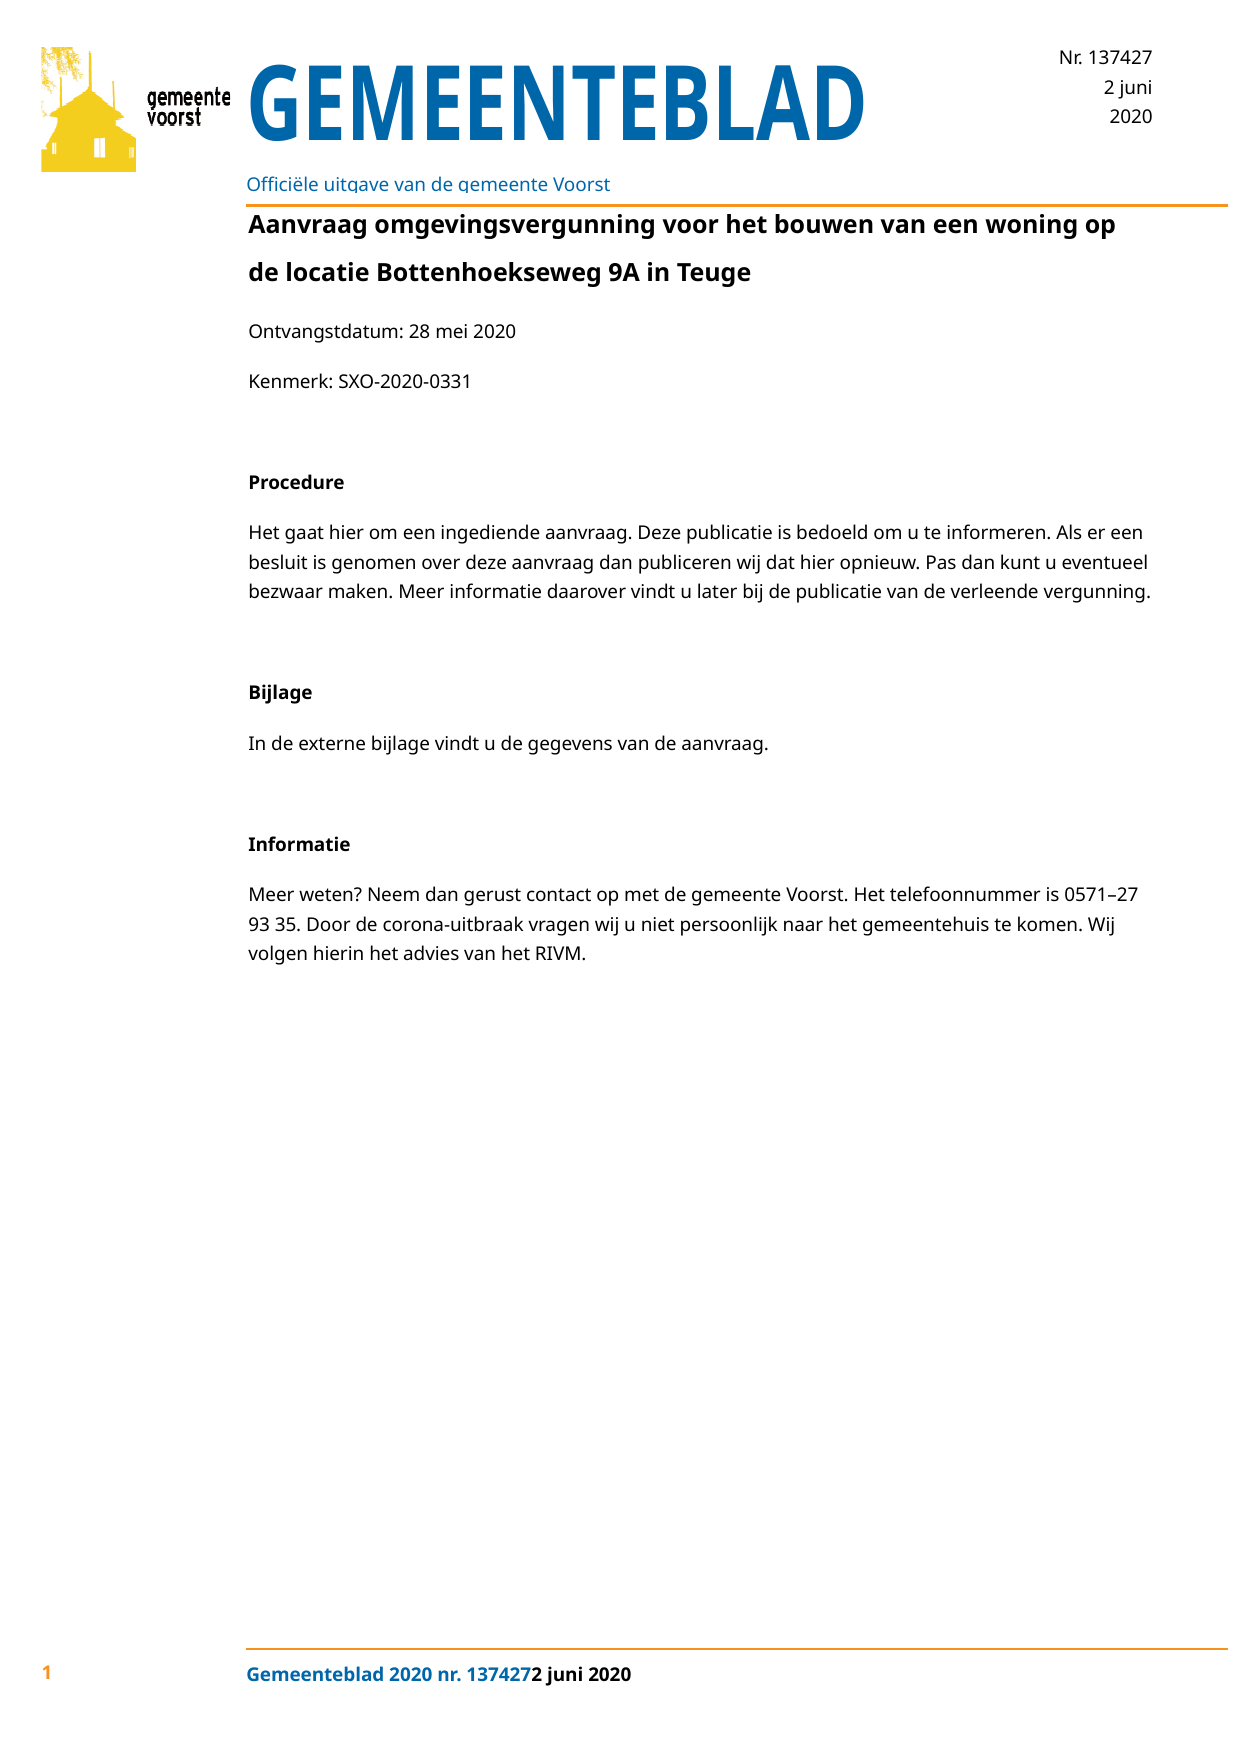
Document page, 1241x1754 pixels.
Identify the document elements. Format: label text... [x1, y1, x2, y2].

text Kenmerk: SXO-2020-0331 [248, 368, 1152, 394]
text Bijlage [248, 679, 1152, 705]
text In de externe bijlage vindt u de gegevens van de aanvraag. [248, 730, 1152, 756]
text Meer weten? Neem dan gerust contact op met de gemeente Voorst. Het telefoonnummer is 0571–27 93 35. Door de corona-uitbraak vragen wij u niet persoonlijk naar het gemeentehuis te komen. Wij volgen hierin het advies van het RIVM. [248, 881, 1152, 966]
text Aanvraag omgevingsvergunning voor het bouwen van een woning op de locatie Bottenhoekseweg 9A in Teuge [248, 207, 1152, 288]
text Informatie [248, 831, 1152, 857]
text Procedure [248, 469, 1152, 495]
picture [41, 47, 231, 172]
text Ontvangstdatum: 28 mei 2020 [248, 318, 1152, 344]
text Het gaat hier om een ingediende aanvraag. Deze publicatie is bedoeld om u te informeren. Als er een besluit is genomen over deze aanvraag dan publiceren wij dat hier opnieuw. Pas dan kunt u eventueel bezwaar maken. Meer informatie daarover vindt u later bij de publicatie van de verleende vergunning. [248, 519, 1152, 604]
